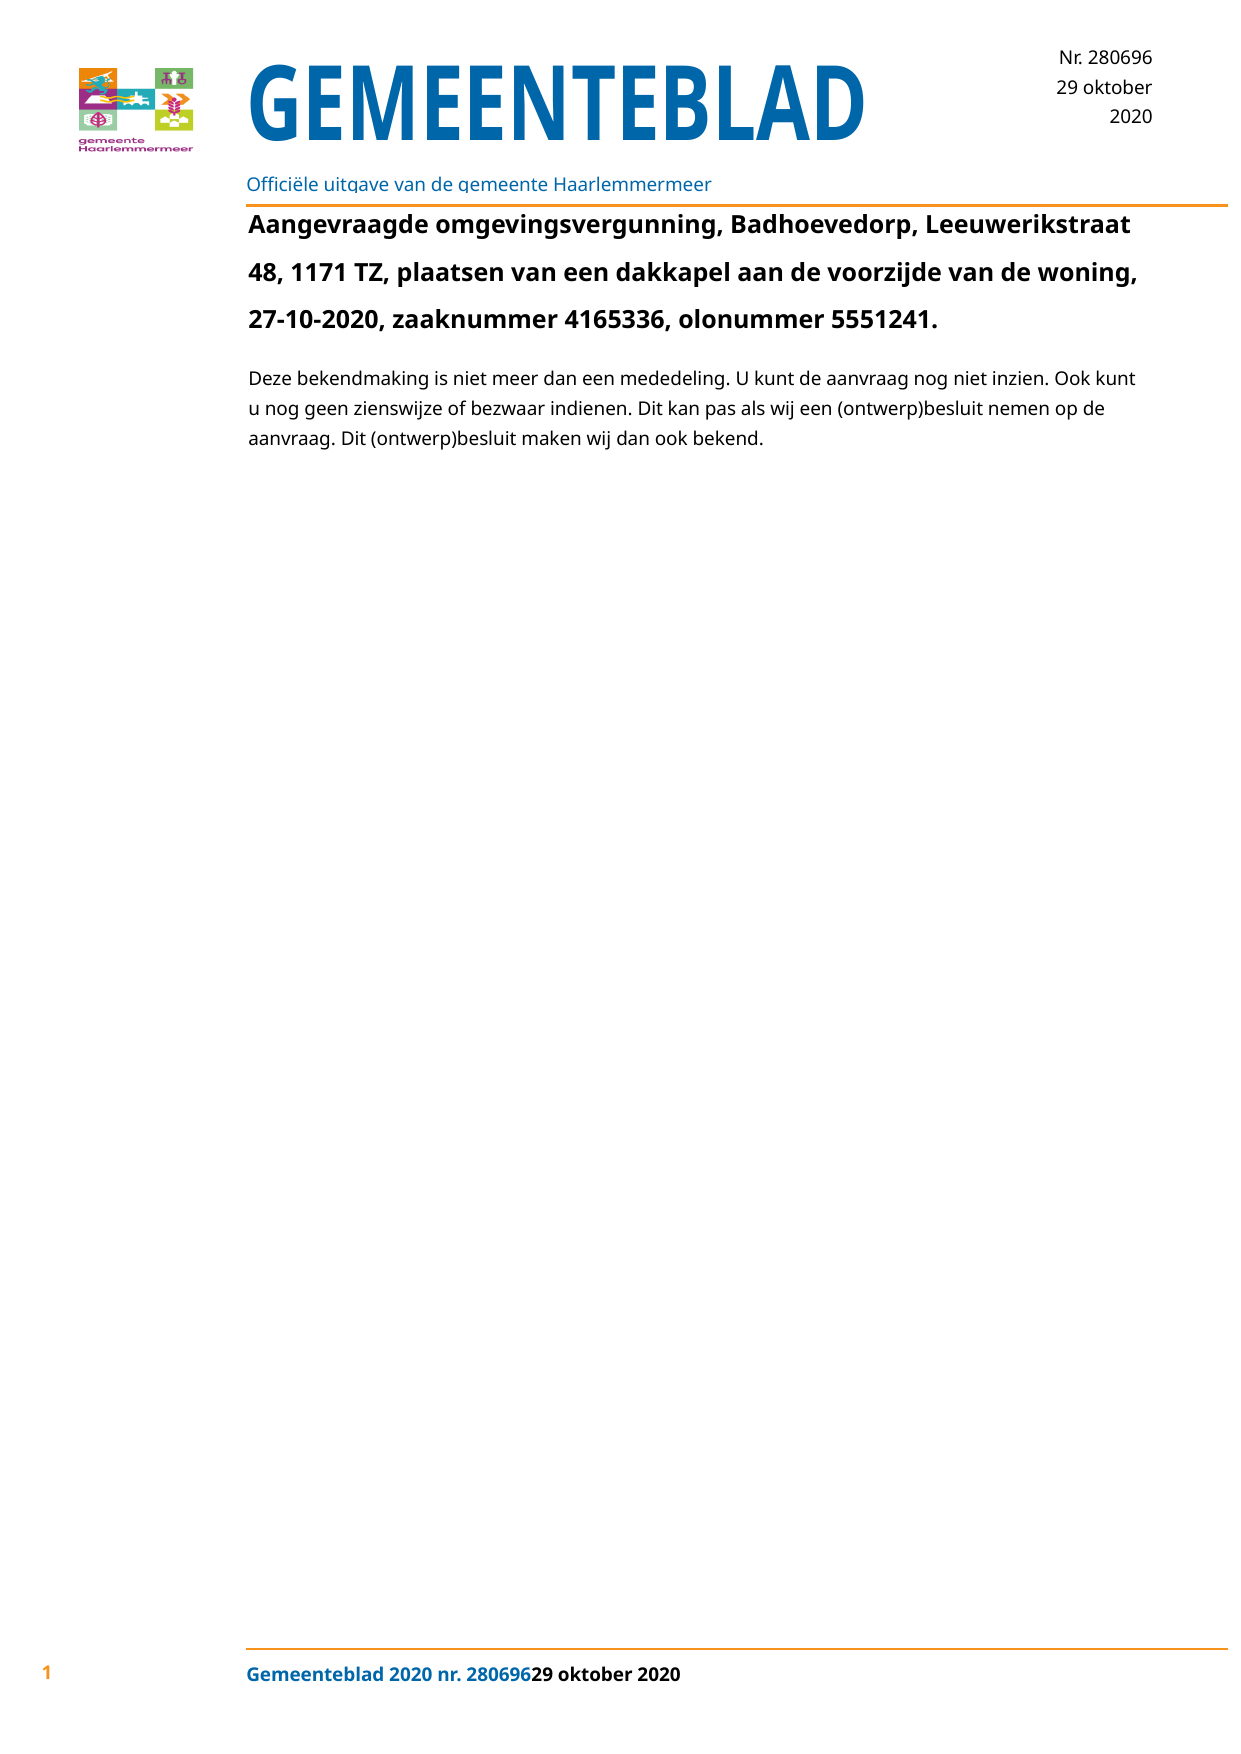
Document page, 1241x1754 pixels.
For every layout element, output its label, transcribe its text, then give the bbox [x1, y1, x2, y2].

text Deze bekendmaking is niet meer dan een mededeling. U kunt de aanvraag nog niet inzien. Ook kunt u nog geen zienswijze of bezwaar indienen. Dit kan pas als wij een (ontwerp)besluit nemen op de aanvraag. Dit (ontwerp)besluit maken wij dan ook bekend. [248, 366, 1152, 450]
text Aangevraagde omgevingsvergunning, Badhoevedorp, Leeuwerikstraat 48, 1171 TZ, plaatsen van een dakkapel aan de voorzijde van de woning, 27-10-2020, zaaknummer 4165336, olonummer 5551241. [248, 207, 1152, 336]
picture [41, 47, 231, 172]
